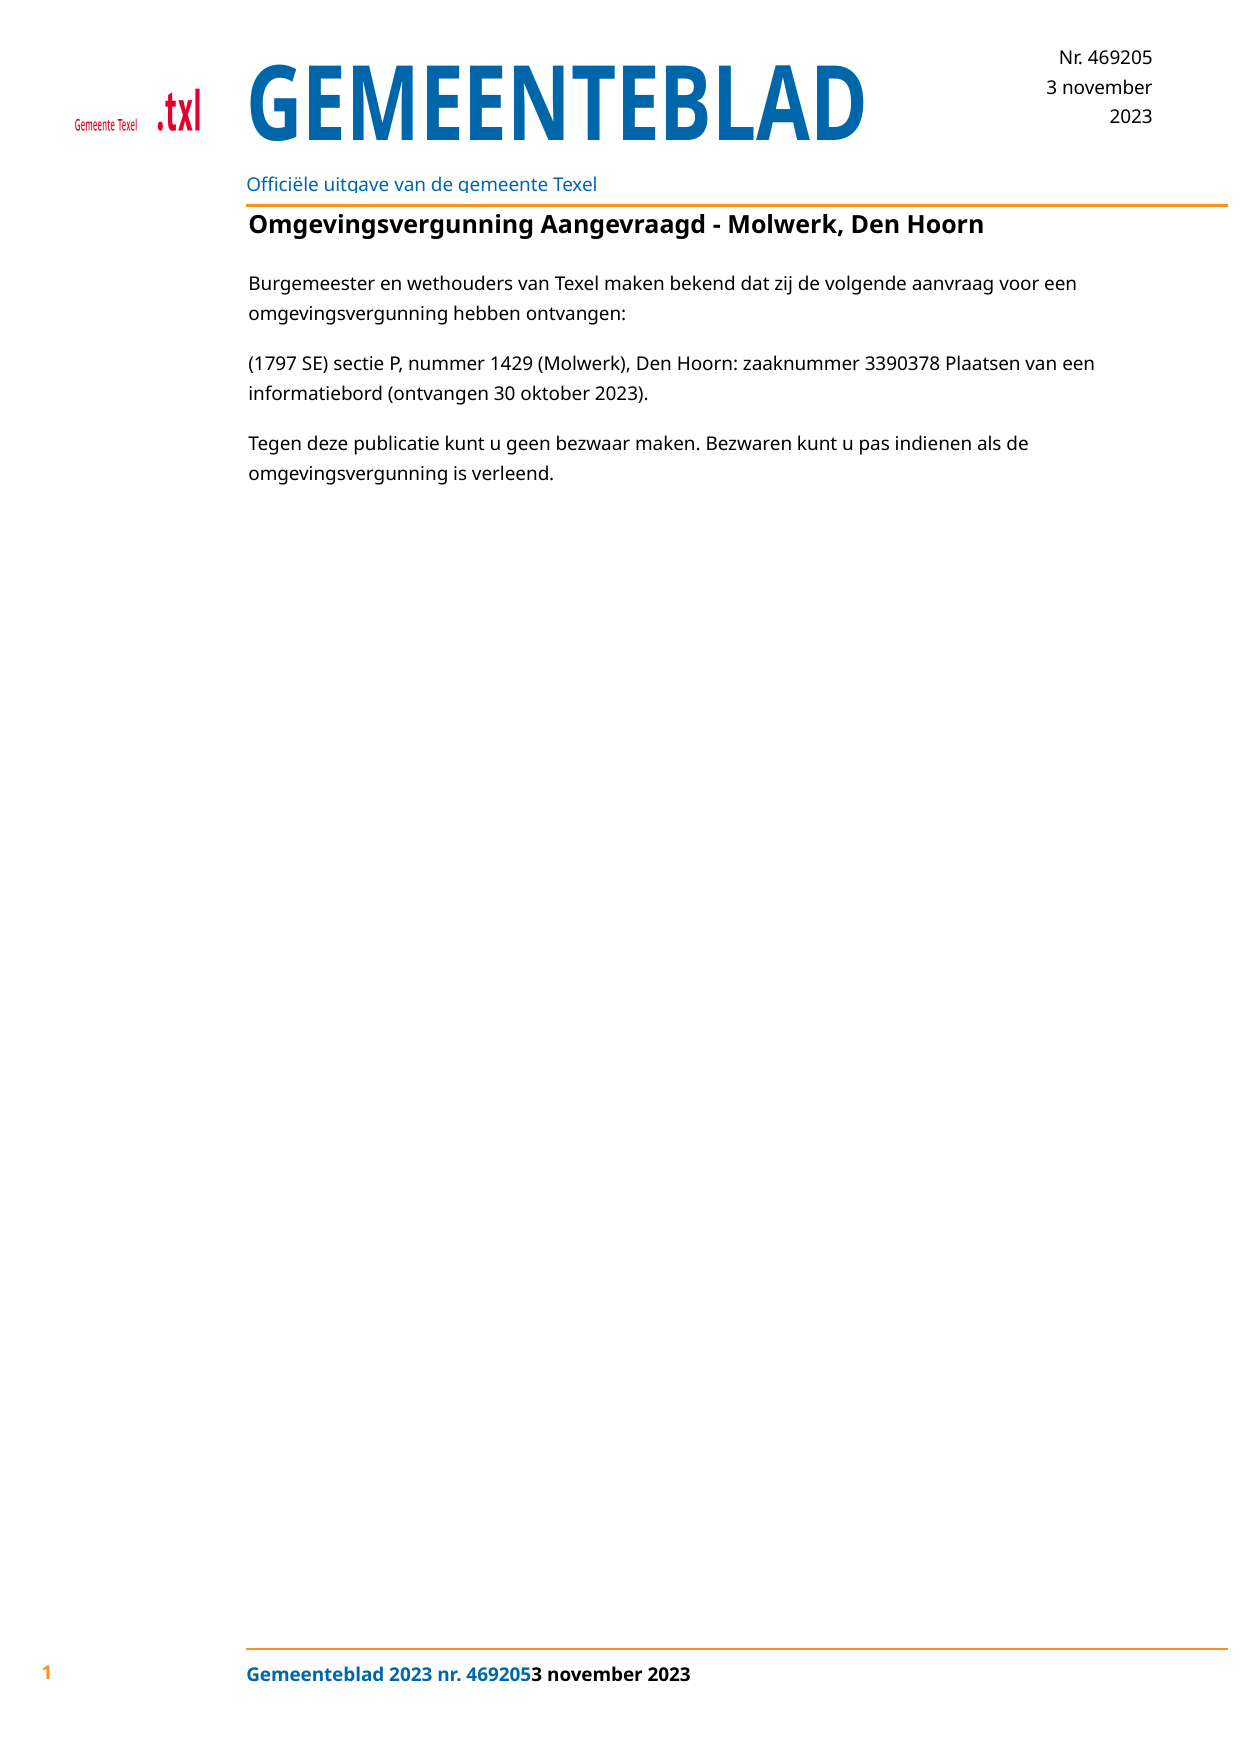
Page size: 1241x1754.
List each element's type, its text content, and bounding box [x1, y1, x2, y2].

text (1797 SE) sectie P, nummer 1429 (Molwerk), Den Hoorn: zaaknummer 3390378 Plaatsen van een informatiebord (ontvangen 30 oktober 2023). [248, 350, 1152, 406]
text Tegen deze publicatie kunt u geen bezwaar maken. Bezwaren kunt u pas indienen als de omgevingsvergunning is verleend. [248, 430, 1152, 486]
picture [41, 47, 231, 172]
text Omgevingsvergunning Aangevraagd - Molwerk, Den Hoorn [248, 207, 1152, 241]
text Burgemeester en wethouders van Texel maken bekend dat zij de volgende aanvraag voor een omgevingsvergunning hebben ontvangen: [248, 270, 1152, 326]
